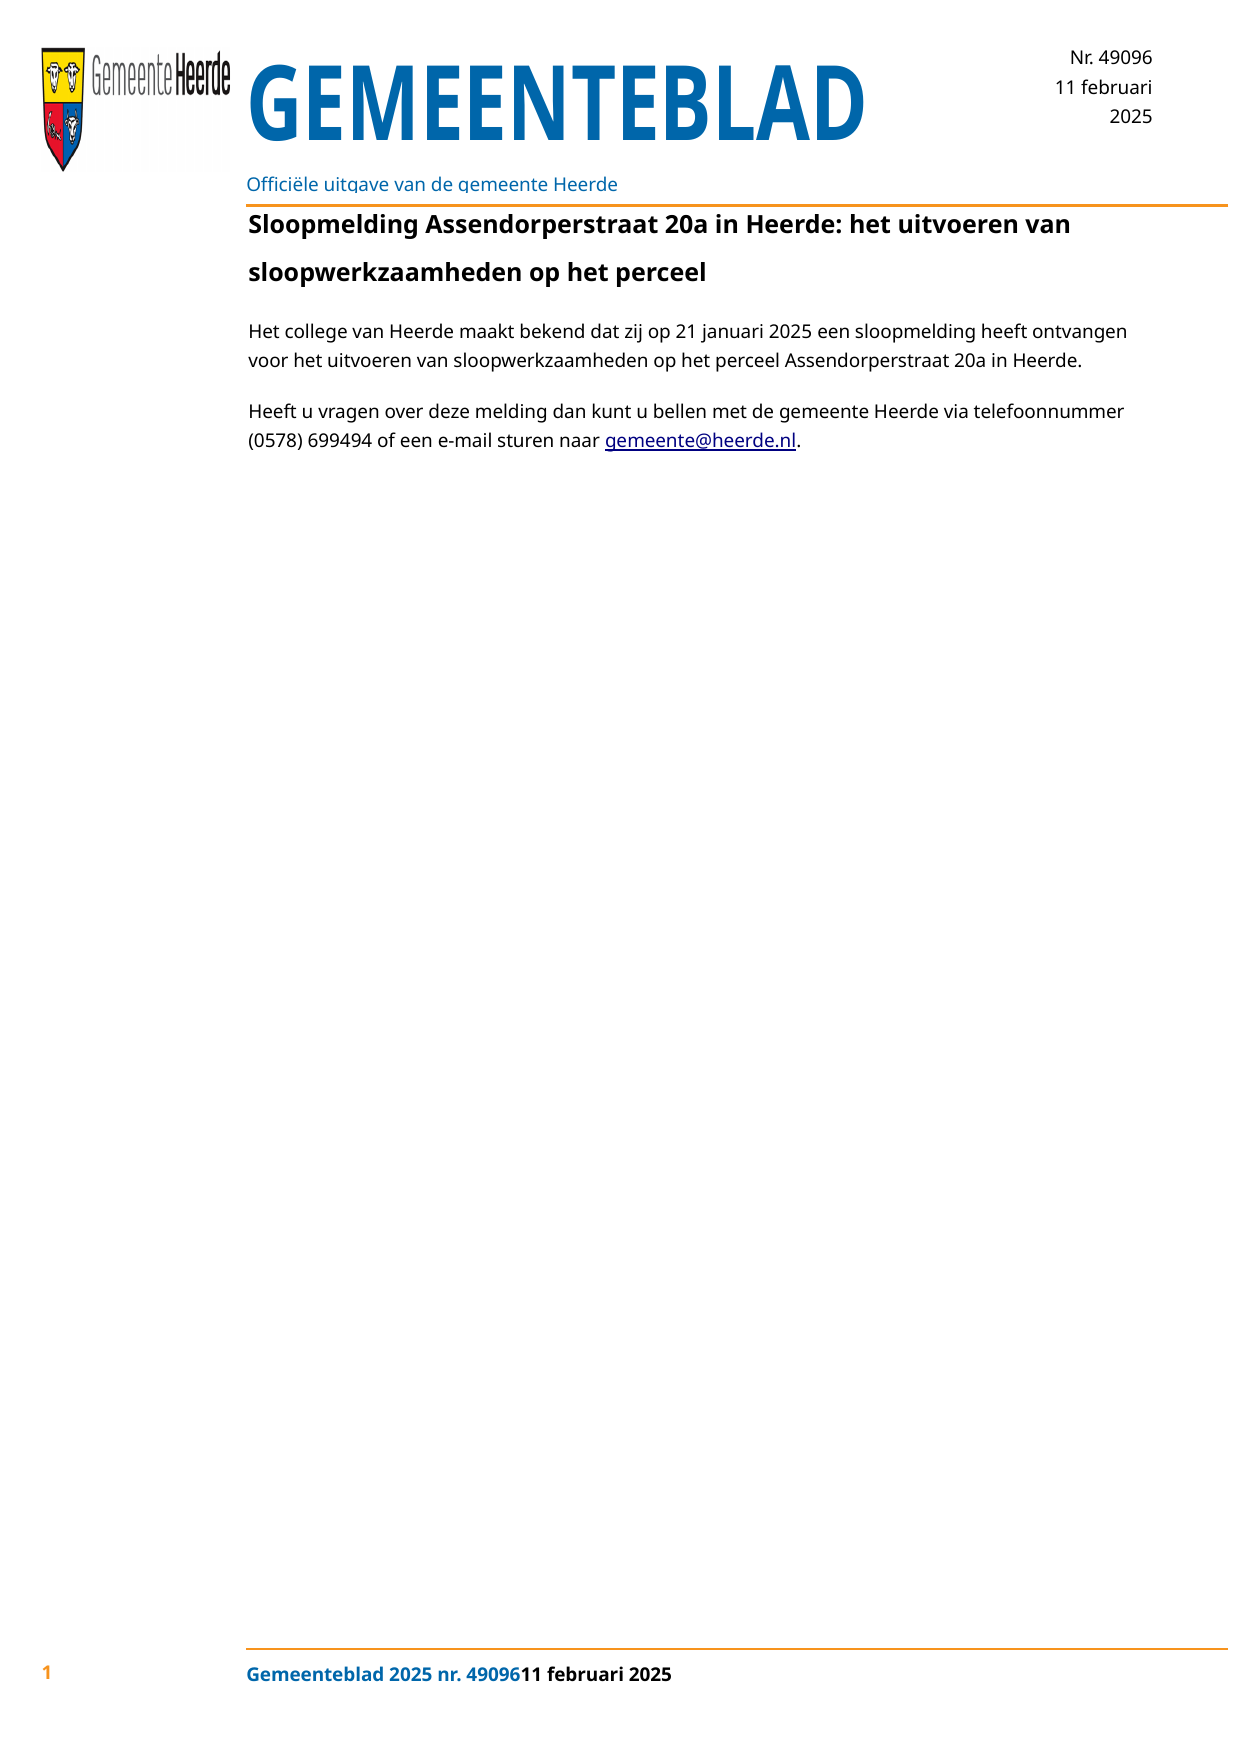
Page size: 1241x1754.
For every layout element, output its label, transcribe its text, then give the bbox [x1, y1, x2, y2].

text Heeft u vragen over deze melding dan kunt u bellen met de gemeente Heerde via telefoonnummer (0578) 699494 of een e-mail sturen naar gemeente@heerde.nl. [248, 398, 1152, 453]
picture [41, 47, 231, 172]
text Het college van Heerde maakt bekend dat zij op 21 januari 2025 een sloopmelding heeft ontvangen voor het uitvoeren van sloopwerkzaamheden op het perceel Assendorperstraat 20a in Heerde. [248, 318, 1152, 373]
text Sloopmelding Assendorperstraat 20a in Heerde: het uitvoeren van sloopwerkzaamheden op het perceel [248, 207, 1152, 288]
